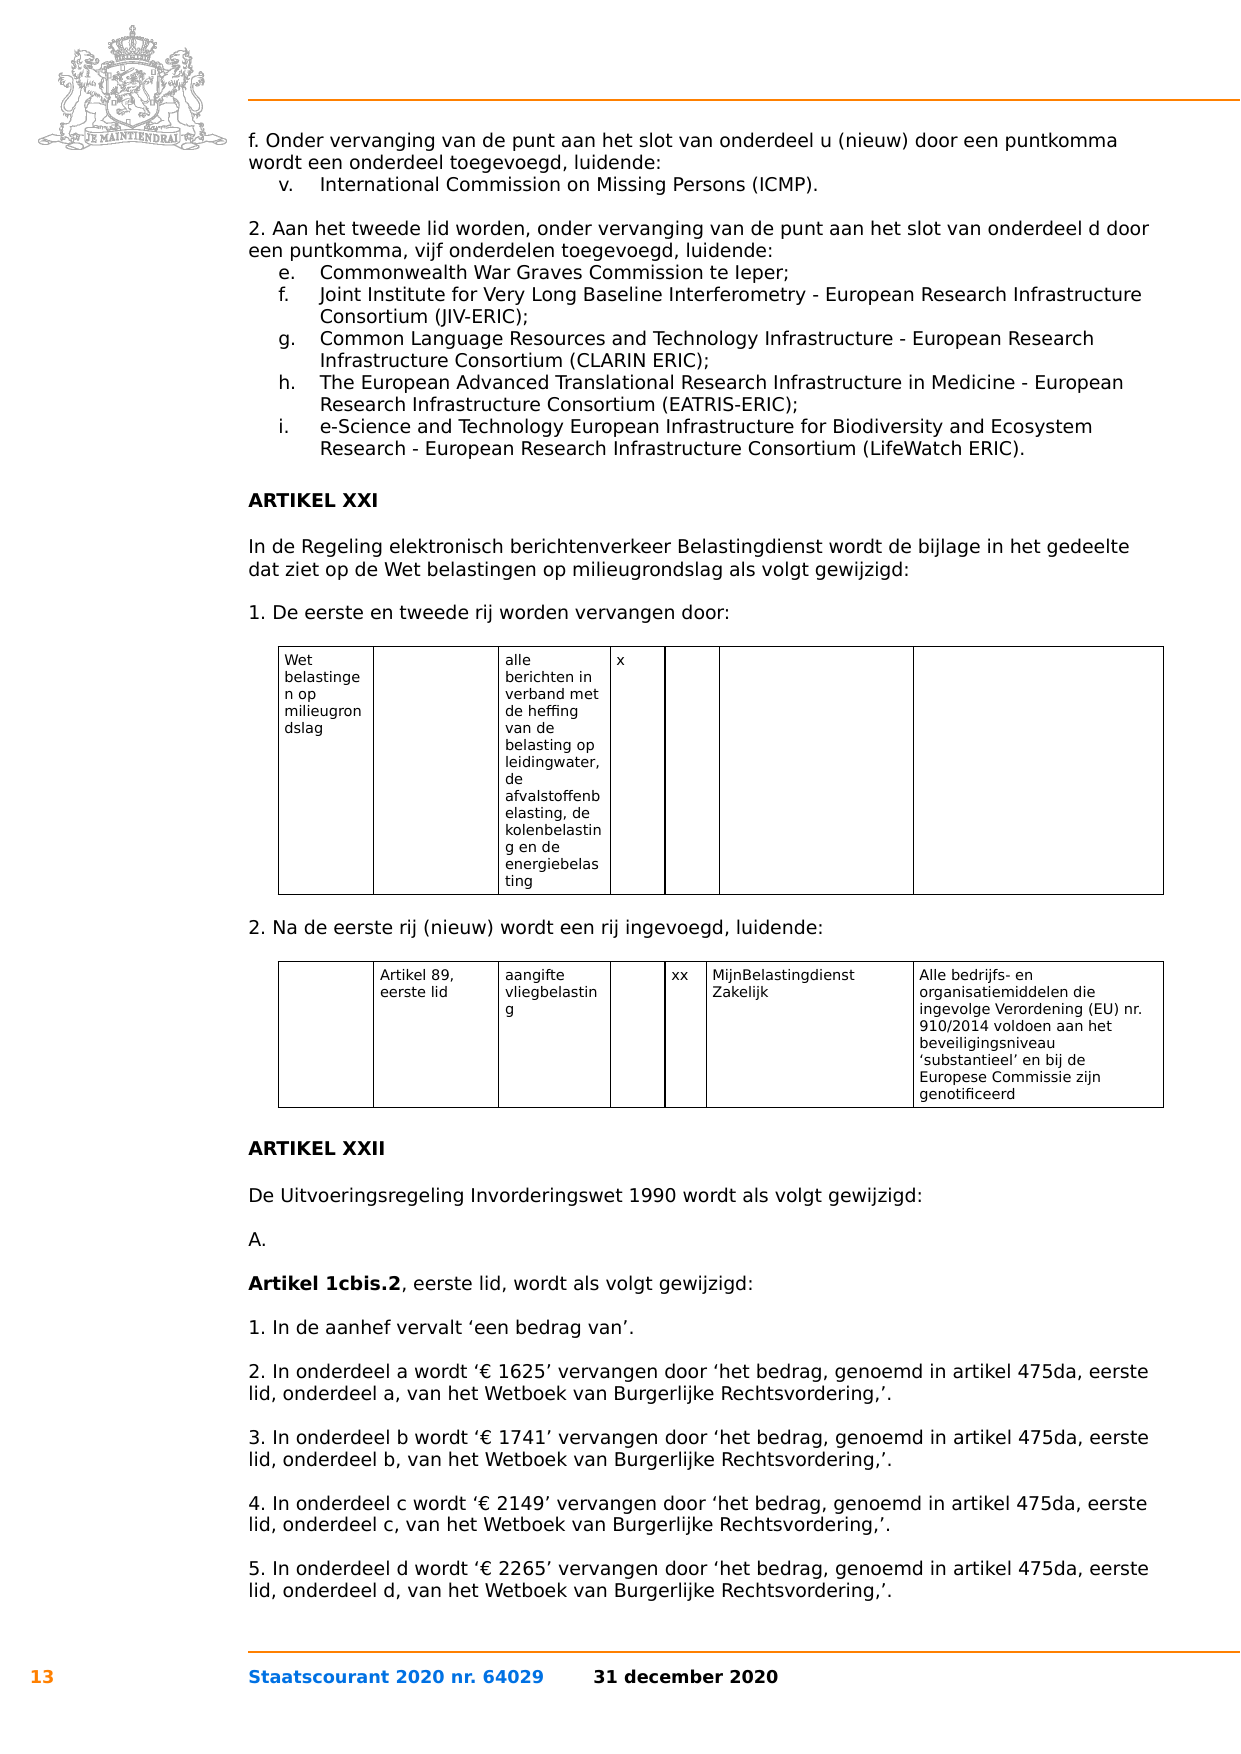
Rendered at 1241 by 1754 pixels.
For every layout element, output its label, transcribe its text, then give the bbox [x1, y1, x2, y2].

text 1. In de aanhef vervalt ‘een bedrag van’. [248, 1317, 1163, 1339]
table_header [720, 647, 913, 894]
table_header MijnBelastingdienst Zakelijk [707, 962, 913, 1107]
subtitle ARTIKEL XXI [248, 489, 1163, 511]
text 3. In onderdeel b wordt ‘€ 1741’ vervangen door ‘het bedrag, genoemd in artikel 475da, eerste lid, onderdeel b, van het Wetboek van Burgerlijke Rechtsvordering,’. [248, 1427, 1163, 1471]
table_header [611, 962, 664, 1107]
table_header x [611, 647, 664, 894]
table_header Artikel 89, eerste lid [374, 962, 498, 1107]
text 4. In onderdeel c wordt ‘€ 2149’ vervangen door ‘het bedrag, genoemd in artikel 475da, eerste lid, onderdeel c, van het Wetboek van Burgerlijke Rechtsvordering,’. [248, 1492, 1163, 1536]
text De Uitvoeringsregeling Invorderingswet 1990 wordt als volgt gewijzigd: [248, 1185, 1163, 1207]
text e. Commonwealth War Graves Commission te Ieper; [278, 262, 1163, 284]
text v. International Commission on Missing Persons (ICMP). [278, 174, 1163, 196]
table_header Wet belastingen op milieugrondslag [279, 647, 373, 894]
text 5. In onderdeel d wordt ‘€ 2265’ vervangen door ‘het bedrag, genoemd in artikel 475da, eerste lid, onderdeel d, van het Wetboek van Burgerlijke Rechtsvordering,’. [248, 1558, 1163, 1602]
text 2. Aan het tweede lid worden, onder vervanging van de punt aan het slot van onderdeel d door een puntkomma, vijf onderdelen toegevoegd, luidende: [248, 218, 1163, 262]
table_header [374, 647, 498, 894]
text f. Joint Institute for Very Long Baseline Interferometry - European Research Infrastructure Consortium (JIV-ERIC); [278, 284, 1163, 328]
picture [38, 25, 227, 150]
text i. e-Science and Technology European Infrastructure for Biodiversity and Ecosystem Research - European Research Infrastructure Consortium (LifeWatch ERIC). [278, 416, 1163, 459]
table_header xx [666, 962, 706, 1107]
table_header alle berichten in verband met de heffing van de belasting op leidingwater, de afvalstoffenbelasting, de kolenbelasting en de energiebelasting [499, 647, 610, 894]
text In de Regeling elektronisch berichtenverkeer Belastingdienst wordt de bijlage in het gedeelte dat ziet op de Wet belastingen op milieugrondslag als volgt gewijzigd: [248, 536, 1163, 580]
subtitle ARTIKEL XXII [248, 1138, 1163, 1160]
text g. Common Language Resources and Technology Infrastructure - European Research Infrastructure Consortium (CLARIN ERIC); [278, 328, 1163, 372]
table_header [666, 647, 719, 894]
text A. [248, 1229, 1163, 1251]
text Artikel 1cbis.2, eerste lid, wordt als volgt gewijzigd: [248, 1273, 1163, 1295]
text f. Onder vervanging van de punt aan het slot van onderdeel u (nieuw) door een puntkomma wordt een onderdeel toegevoegd, luidende: [248, 130, 1163, 174]
table_header aangifte vliegbelasting [499, 962, 610, 1107]
table_header Alle bedrijfs- en organisatiemiddelen die ingevolge Verordening (EU) nr. 910/2014 voldoen aan het beveiligingsniveau ‘substantieel’ en bij de Europese Commissie zijn genotificeerd [914, 962, 1163, 1107]
text 1. De eerste en tweede rij worden vervangen door: [248, 602, 1163, 624]
table_header [914, 647, 1163, 894]
text 2. Na de eerste rij (nieuw) wordt een rij ingevoegd, luidende: [248, 917, 1163, 939]
table_header [279, 962, 373, 1107]
text 2. In onderdeel a wordt ‘€ 1625’ vervangen door ‘het bedrag, genoemd in artikel 475da, eerste lid, onderdeel a, van het Wetboek van Burgerlijke Rechtsvordering,’. [248, 1361, 1163, 1405]
text h. The European Advanced Translational Research Infrastructure in Medicine - European Research Infrastructure Consortium (EATRIS-ERIC); [278, 372, 1163, 416]
